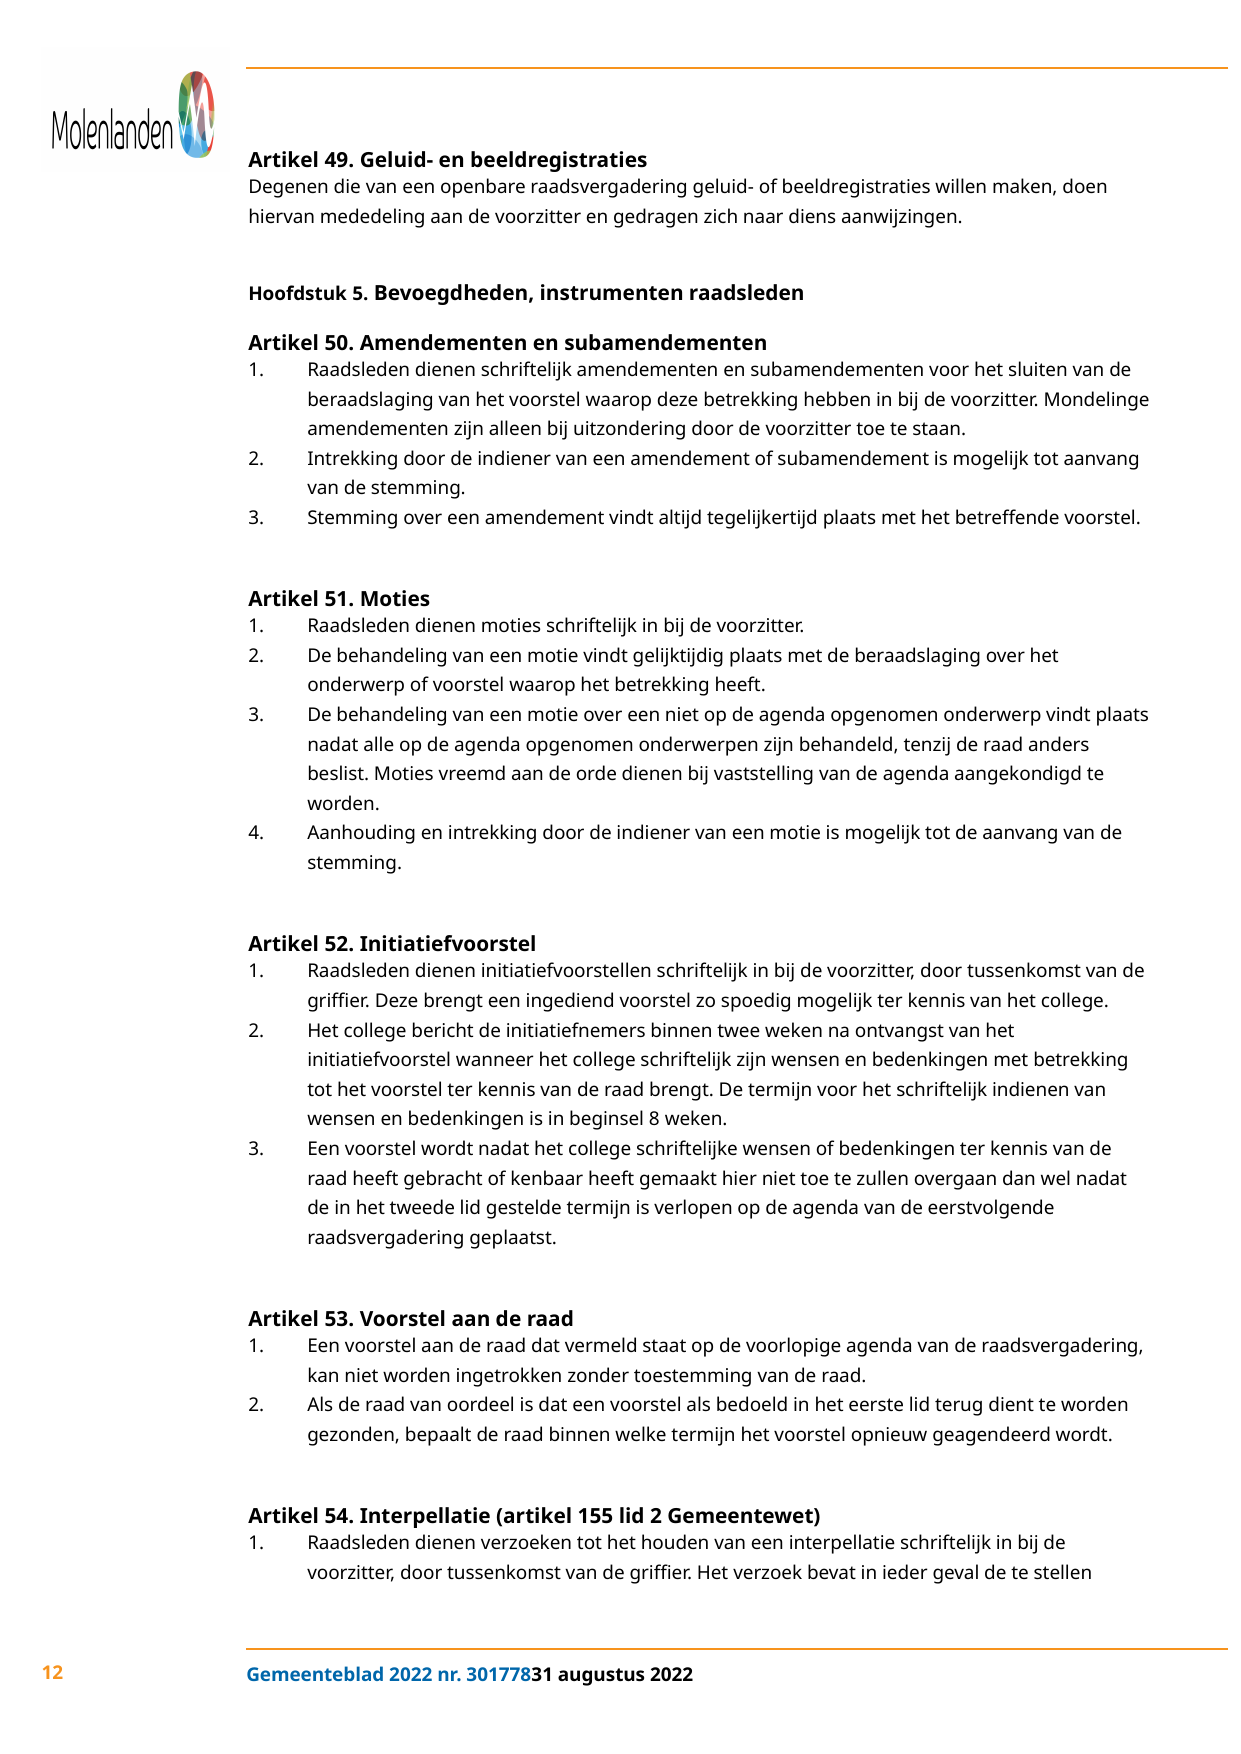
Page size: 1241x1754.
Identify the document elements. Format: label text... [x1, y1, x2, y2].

text Artikel 51. Moties [248, 584, 1152, 612]
text Artikel 50. Amendementen en subamendementen [248, 328, 1152, 356]
list Intrekking door de indiener van een amendement of subamendement is mogelijk tot aanvang van de stemming. [248, 445, 1152, 500]
list Raadsleden dienen moties schriftelijk in bij de voorzitter. [248, 612, 1152, 638]
list Als de raad van oordeel is dat een voorstel als bedoeld in het eerste lid terug dient te worden gezonden, bepaalt de raad binnen welke termijn het voorstel opnieuw geagendeerd wordt. [248, 1391, 1152, 1447]
list De behandeling van een motie vindt gelijktijdig plaats met de beraadslaging over het onderwerp of voorstel waarop het betrekking heeft. [248, 642, 1152, 697]
text Artikel 53. Voorstel aan de raad [248, 1304, 1152, 1332]
list Stemming over een amendement vindt altijd tegelijkertijd plaats met het betreffende voorstel. [248, 504, 1152, 530]
text Hoofdstuk 5. Bevoegdheden, instrumenten raadsleden [248, 278, 1152, 307]
list Aanhouding en intrekking door de indiener van een motie is mogelijk tot de aanvang van de stemming. [248, 819, 1152, 875]
text Artikel 52. Initiatiefvoorstel [248, 929, 1152, 958]
list Raadsleden dienen initiatiefvoorstellen schriftelijk in bij de voorzitter, door tussenkomst van de griffier. Deze brengt een ingediend voorstel zo spoedig mogelijk ter kennis van het college. [248, 958, 1152, 1013]
list Raadsleden dienen verzoeken tot het houden van een interpellatie schriftelijk in bij de voorzitter, door tussenkomst van de griffier. Het verzoek bevat in ieder geval de te stellen [248, 1529, 1152, 1585]
text Artikel 49. Geluid- en beeldregistraties [248, 145, 1152, 174]
list Het college bericht de initiatiefnemers binnen twee weken na ontvangst van het initiatiefvoorstel wanneer het college schriftelijk zijn wensen en bedenkingen met betrekking tot het voorstel ter kennis van de raad brengt. De termijn voor het schriftelijk indienen van wensen en bedenkingen is in beginsel 8 weken. [248, 1017, 1152, 1131]
text Degenen die van een openbare raadsvergadering geluid- of beeldregistraties willen maken, doen hiervan mededeling aan de voorzitter en gedragen zich naar diens aanwijzingen. [248, 174, 1152, 229]
text Artikel 54. Interpellatie (artikel 155 lid 2 Gemeentewet) [248, 1501, 1152, 1529]
picture [41, 47, 231, 172]
list Een voorstel aan de raad dat vermeld staat op de voorlopige agenda van de raadsvergadering, kan niet worden ingetrokken zonder toestemming van de raad. [248, 1332, 1152, 1388]
list De behandeling van een motie over een niet op de agenda opgenomen onderwerp vindt plaats nadat alle op de agenda opgenomen onderwerpen zijn behandeld, tenzij de raad anders beslist. Moties vreemd aan de orde dienen bij vaststelling van de agenda aangekondigd te worden. [248, 701, 1152, 816]
list Een voorstel wordt nadat het college schriftelijke wensen of bedenkingen ter kennis van de raad heeft gebracht of kenbaar heeft gemaakt hier niet toe te zullen overgaan dan wel nadat de in het tweede lid gestelde termijn is verlopen op de agenda van de eerstvolgende raadsvergadering geplaatst. [248, 1135, 1152, 1249]
list Raadsleden dienen schriftelijk amendementen en subamendementen voor het sluiten van de beraadslaging van het voorstel waarop deze betrekking hebben in bij de voorzitter. Mondelinge amendementen zijn alleen bij uitzondering door de voorzitter toe te staan. [248, 356, 1152, 441]
